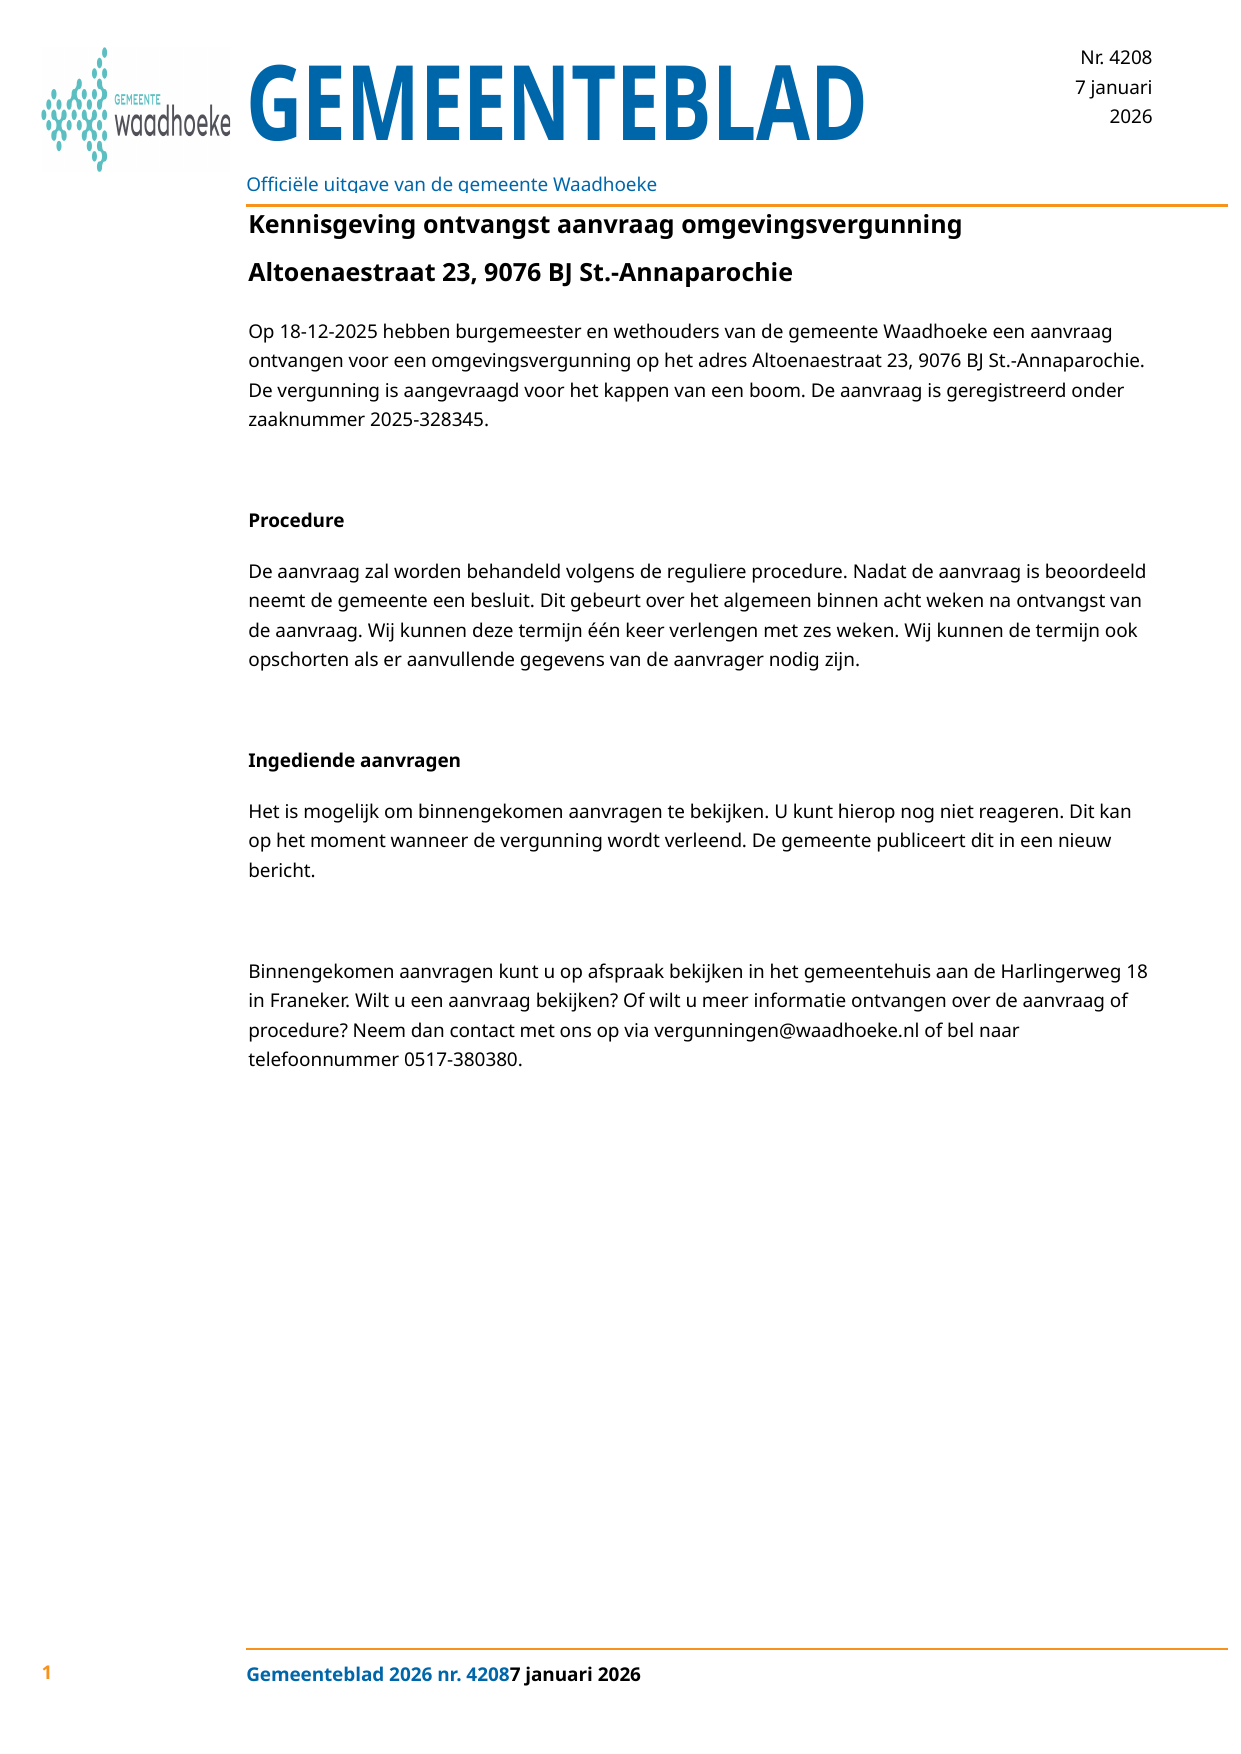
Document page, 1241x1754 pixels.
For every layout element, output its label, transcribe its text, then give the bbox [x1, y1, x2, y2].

text De aanvraag zal worden behandeld volgens de reguliere procedure. Nadat de aanvraag is beoordeeld neemt de gemeente een besluit. Dit gebeurt over het algemeen binnen acht weken na ontvangst van de aanvraag. Wij kunnen deze termijn één keer verlengen met zes weken. Wij kunnen de termijn ook opschorten als er aanvullende gegevens van de aanvrager nodig zijn. [248, 558, 1152, 672]
text Procedure [248, 507, 1152, 533]
text Binnengekomen aanvragen kunt u op afspraak bekijken in het gemeentehuis aan de Harlingerweg 18 in Franeker. Wilt u een aanvraag bekijken? Of wilt u meer informatie ontvangen over de aanvraag of procedure? Neem dan contact met ons op via vergunningen@waadhoeke.nl of bel naar telefoonnummer 0517-380380. [248, 958, 1152, 1072]
text Op 18-12-2025 hebben burgemeester en wethouders van de gemeente Waadhoeke een aanvraag ontvangen voor een omgevingsvergunning op het adres Altoenaestraat 23, 9076 BJ St.-Annaparochie. De vergunning is aangevraagd voor het kappen van een boom. De aanvraag is geregistreerd onder zaaknummer 2025-328345. [248, 318, 1152, 432]
text Kennisgeving ontvangst aanvraag omgevingsvergunning Altoenaestraat 23, 9076 BJ St.-Annaparochie [248, 207, 1152, 288]
picture [41, 47, 231, 172]
text Het is mogelijk om binnengekomen aanvragen te bekijken. U kunt hierop nog niet reageren. Dit kan op het moment wanneer de vergunning wordt verleend. De gemeente publiceert dit in een nieuw bericht. [248, 798, 1152, 883]
text Ingediende aanvragen [248, 747, 1152, 773]
